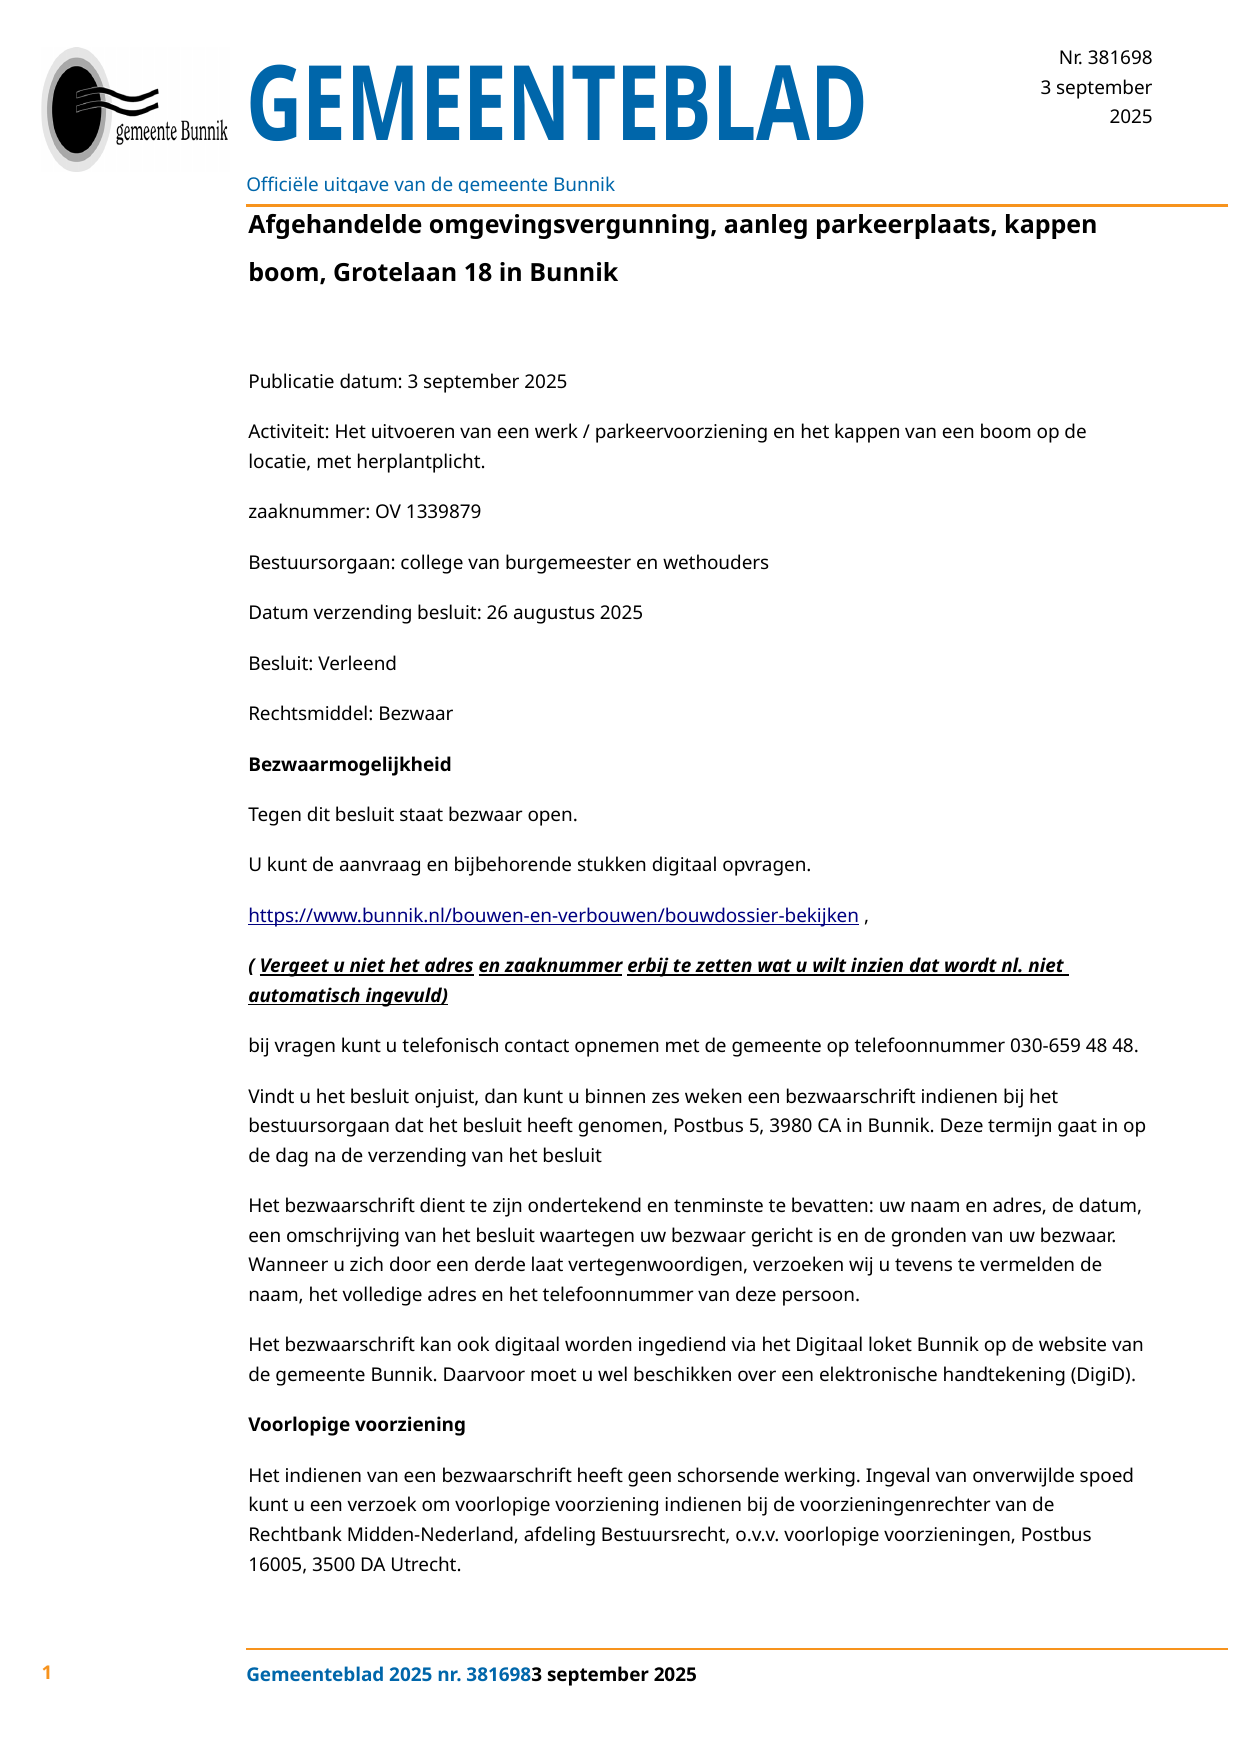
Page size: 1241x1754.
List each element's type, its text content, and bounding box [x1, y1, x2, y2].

text Het indienen van een bezwaarschrift heeft geen schorsende werking. Ingeval van onverwijlde spoed kunt u een verzoek om voorlopige voorziening indienen bij de voorzieningenrechter van de Rechtbank Midden-Nederland, afdeling Bestuursrecht, o.v.v. voorlopige voorzieningen, Postbus 16005, 3500 DA Utrecht. [248, 1462, 1152, 1577]
picture [41, 47, 231, 172]
text Vindt u het besluit onjuist, dan kunt u binnen zes weken een bezwaarschrift indienen bij het bestuursorgaan dat het besluit heeft genomen, Postbus 5, 3980 CA in Bunnik. Deze termijn gaat in op de dag na de verzending van het besluit [248, 1083, 1152, 1168]
text Rechtsmiddel: Bezwaar [248, 700, 1152, 726]
text Activiteit: Het uitvoeren van een werk / parkeervoorziening en het kappen van een boom op de locatie, met herplantplicht. [248, 419, 1152, 474]
text zaaknummer: OV 1339879 [248, 499, 1152, 524]
text Voorlopige voorziening [248, 1412, 1152, 1437]
text Bezwaarmogelijkheid [248, 751, 1152, 777]
text Tegen dit besluit staat bezwaar open. [248, 801, 1152, 827]
text https://www.bunnik.nl/bouwen-en-verbouwen/bouwdossier-bekijken , [248, 902, 1152, 928]
text Afgehandelde omgevingsvergunning, aanleg parkeerplaats, kappen boom, Grotelaan 18 in Bunnik [248, 207, 1152, 288]
text Het bezwaarschrift dient te zijn ondertekend en tenminste te bevatten: uw naam en adres, de datum, een omschrijving van het besluit waartegen uw bezwaar gericht is en de gronden van uw bezwaar. Wanneer u zich door een derde laat vertegenwoordigen, verzoeken wij u tevens te vermelden de naam, het volledige adres en het telefoonnummer van deze persoon. [248, 1192, 1152, 1307]
text Het bezwaarschrift kan ook digitaal worden ingediend via het Digitaal loket Bunnik op de website van de gemeente Bunnik. Daarvoor moet u wel beschikken over een elektronische handtekening (DigiD). [248, 1332, 1152, 1387]
text bij vragen kunt u telefonisch contact opnemen met de gemeente op telefoonnummer 030-659 48 48. [248, 1032, 1152, 1058]
text Besluit: Verleend [248, 650, 1152, 676]
text Publicatie datum: 3 september 2025 [248, 368, 1152, 394]
text ( Vergeet u niet het adres en zaaknummer erbij te zetten wat u wilt inzien dat wordt nl. niet automatisch ingevuld) [248, 952, 1152, 1008]
text U kunt de aanvraag en bijbehorende stukken digitaal opvragen. [248, 852, 1152, 877]
text Bestuursorgaan: college van burgemeester en wethouders [248, 549, 1152, 575]
text Datum verzending besluit: 26 augustus 2025 [248, 599, 1152, 625]
